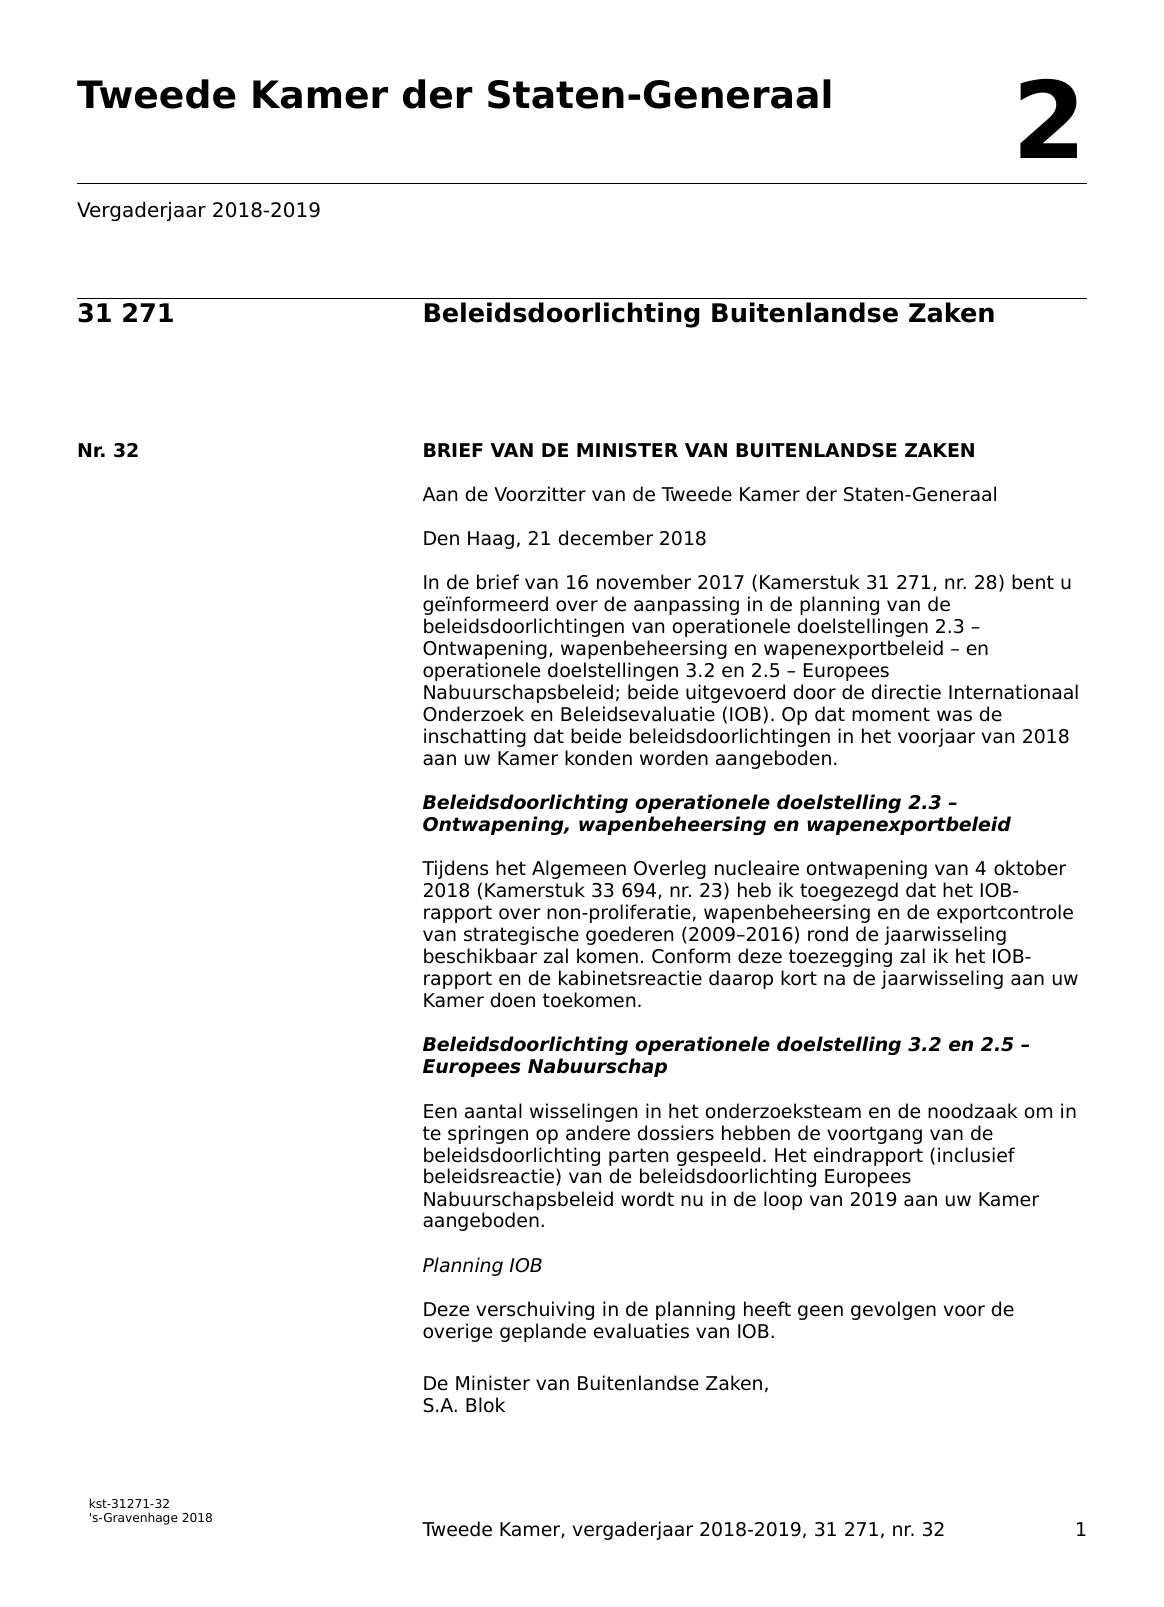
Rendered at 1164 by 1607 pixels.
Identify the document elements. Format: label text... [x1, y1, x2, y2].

table_header 2 [886, 59, 1087, 183]
subtitle Planning IOB [422, 1254, 1087, 1277]
text kst-31271-32 [88, 1497, 323, 1511]
subtitle 31 271 Beleidsdoorlichting Buitenlandse Zaken [77, 299, 1087, 329]
subtitle Beleidsdoorlichting operationele doelstelling 3.2 en 2.5 – Europees Nabuurschap [422, 1034, 1087, 1078]
text Den Haag, 21 december 2018 [422, 528, 1087, 550]
text Aan de Voorzitter van de Tweede Kamer der Staten-Generaal [422, 484, 1087, 506]
text Deze verschuiving in de planning heeft geen gevolgen voor de overige geplande evaluaties van IOB. [422, 1299, 1087, 1343]
table_header Tweede Kamer der Staten-Generaal [77, 59, 886, 183]
subtitle Beleidsdoorlichting operationele doelstelling 2.3 – Ontwapening, wapenbeheersing en wapenexportbeleid [422, 792, 1087, 836]
text Een aantal wisselingen in het onderzoeksteam en de noodzaak om in te springen op andere dossiers hebben de voortgang van de beleidsdoorlichting parten gespeeld. Het eindrapport (inclusief beleidsreactie) van de beleidsdoorlichting Europees Nabuurschapsbeleid wordt nu in de loop van 2019 aan uw Kamer aangeboden. [422, 1101, 1087, 1232]
subtitle Nr. 32 BRIEF VAN DE MINISTER VAN BUITENLANDSE ZAKEN [77, 440, 1087, 462]
text Tijdens het Algemeen Overleg nucleaire ontwapening van 4 oktober 2018 (Kamerstuk 33 694, nr. 23) heb ik toegezegd dat het IOB-rapport over non-proliferatie, wapenbeheersing en de exportcontrole van strategische goederen (2009–2016) rond de jaarwisseling beschikbaar zal komen. Conform deze toezegging zal ik het IOB-rapport en de kabinetsreactie daarop kort na de jaarwisseling aan uw Kamer doen toekomen. [422, 858, 1087, 1012]
text De Minister van Buitenlandse Zaken, S.A. Blok [422, 1373, 1087, 1417]
table_cell Vergaderjaar 2018-2019 [77, 184, 1087, 298]
text In de brief van 16 november 2017 (Kamerstuk 31 271, nr. 28) bent u geïnformeerd over de aanpassing in de planning van de beleidsdoorlichtingen van operationele doelstellingen 2.3 – Ontwapening, wapenbeheersing en wapenexportbeleid – en operationele doelstellingen 3.2 en 2.5 – Europees Nabuurschapsbeleid; beide uitgevoerd door de directie Internationaal Onderzoek en Beleidsevaluatie (IOB). Op dat moment was de inschatting dat beide beleidsdoorlichtingen in het voorjaar van 2018 aan uw Kamer konden worden aangeboden. [422, 572, 1087, 770]
text 's-Gravenhage 2018 [88, 1511, 323, 1525]
